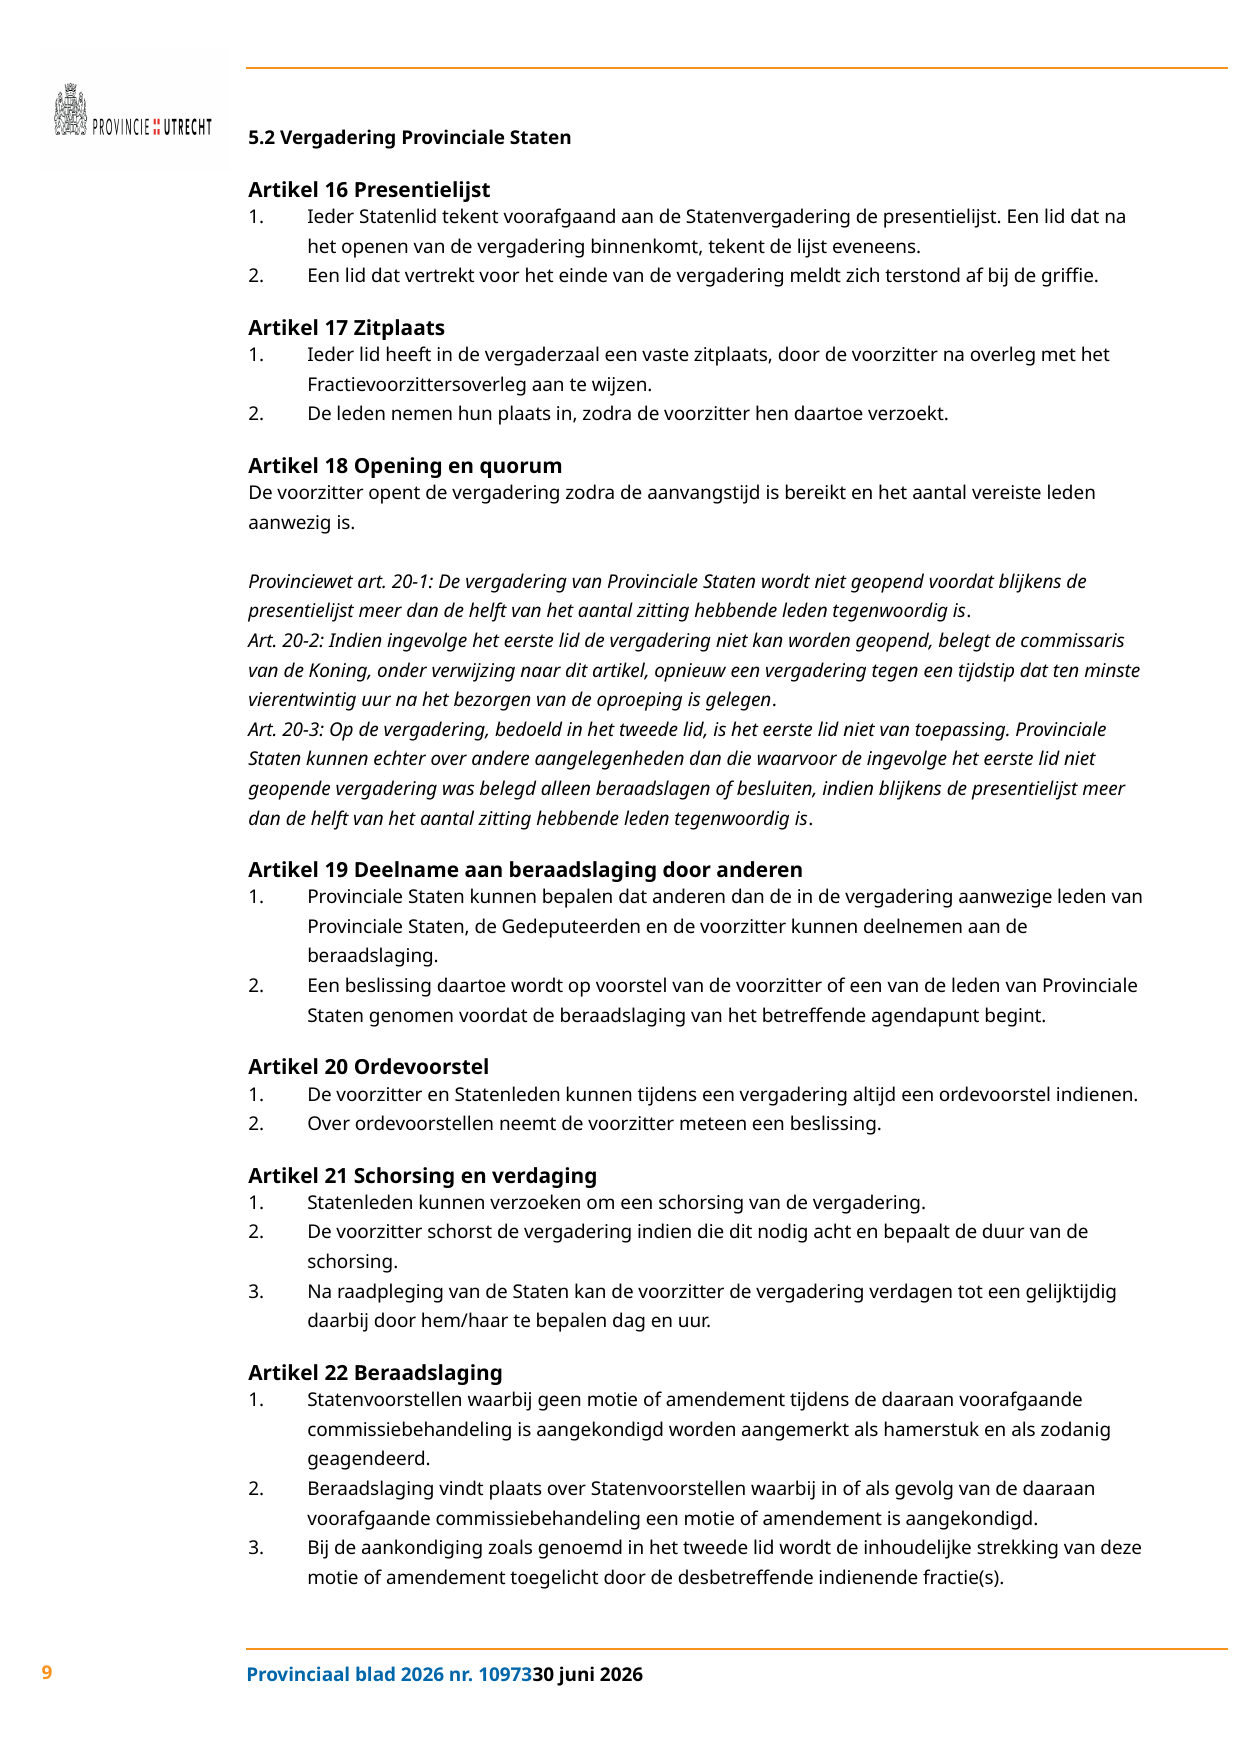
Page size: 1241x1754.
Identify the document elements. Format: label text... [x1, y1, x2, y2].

list Beraadslaging vindt plaats over Statenvoorstellen waarbij in of als gevolg van de daaraan voorafgaande commissiebehandeling een motie of amendement is aangekondigd. [248, 1475, 1152, 1530]
text De voorzitter opent de vergadering zodra de aanvangstijd is bereikt en het aantal vereiste leden aanwezig is. [248, 479, 1152, 534]
text Artikel 16 Presentielijst [248, 175, 1152, 203]
list Ieder lid heeft in de vergaderzaal een vaste zitplaats, door de voorzitter na overleg met het Fractievoorzittersoverleg aan te wijzen. [248, 341, 1152, 397]
text Artikel 20 Ordevoorstel [248, 1052, 1152, 1081]
text Art. 20-2: Indien ingevolge het eerste lid de vergadering niet kan worden geopend, belegt de commissaris van de Koning, onder verwijzing naar dit artikel, opnieuw een vergadering tegen een tijdstip dat ten minste vierentwintig uur na het bezorgen van de oproeping is gelegen. [248, 627, 1152, 712]
list Ieder Statenlid tekent voorafgaand aan de Statenvergadering de presentielijst. Een lid dat na het openen van de vergadering binnenkomt, tekent de lijst eveneens. [248, 203, 1152, 258]
text Art. 20-3: Op de vergadering, bedoeld in het tweede lid, is het eerste lid niet van toepassing. Provinciale Staten kunnen echter over andere aangelegenheden dan die waarvoor de ingevolge het eerste lid niet geopende vergadering was belegd alleen beraadslagen of besluiten, indien blijkens de presentielijst meer dan de helft van het aantal zitting hebbende leden tegenwoordig is. [248, 716, 1152, 830]
text Artikel 22 Beraadslaging [248, 1358, 1152, 1386]
list De voorzitter en Statenleden kunnen tijdens een vergadering altijd een ordevoorstel indienen. [248, 1081, 1152, 1106]
text Artikel 21 Schorsing en verdaging [248, 1161, 1152, 1189]
list De voorzitter schorst de vergadering indien die dit nodig acht en bepaalt de duur van de schorsing. [248, 1219, 1152, 1274]
list Statenvoorstellen waarbij geen motie of amendement tijdens de daaraan voorafgaande commissiebehandeling is aangekondigd worden aangemerkt als hamerstuk en als zodanig geagendeerd. [248, 1386, 1152, 1471]
list Een beslissing daartoe wordt op voorstel van de voorzitter of een van de leden van Provinciale Staten genomen voordat de beraadslaging van het betreffende agendapunt begint. [248, 972, 1152, 1028]
list Over ordevoorstellen neemt de voorzitter meteen een beslissing. [248, 1110, 1152, 1136]
text Artikel 18 Opening en quorum [248, 451, 1152, 479]
list Statenleden kunnen verzoeken om een schorsing van de vergadering. [248, 1189, 1152, 1215]
text Artikel 17 Zitplaats [248, 313, 1152, 341]
list Een lid dat vertrekt voor het einde van de vergadering meldt zich terstond af bij de griffie. [248, 262, 1152, 288]
text Artikel 19 Deelname aan beraadslaging door anderen [248, 855, 1152, 883]
picture [41, 47, 231, 172]
list De leden nemen hun plaats in, zodra de voorzitter hen daartoe verzoekt. [248, 400, 1152, 426]
text Provinciewet art. 20-1: De vergadering van Provinciale Staten wordt niet geopend voordat blijkens de presentielijst meer dan de helft van het aantal zitting hebbende leden tegenwoordig is. [248, 568, 1152, 623]
list Bij de aankondiging zoals genoemd in het tweede lid wordt de inhoudelijke strekking van deze motie of amendement toegelicht door de desbetreffende indienende fractie(s). [248, 1534, 1152, 1589]
list Provinciale Staten kunnen bepalen dat anderen dan de in de vergadering aanwezige leden van Provinciale Staten, de Gedeputeerden en de voorzitter kunnen deelnemen aan de beraadslaging. [248, 883, 1152, 968]
list Na raadpleging van de Staten kan de voorzitter de vergadering verdagen tot een gelijktijdig daarbij door hem/haar te bepalen dag en uur. [248, 1278, 1152, 1333]
text 5.2 Vergadering Provinciale Staten [248, 124, 1152, 150]
